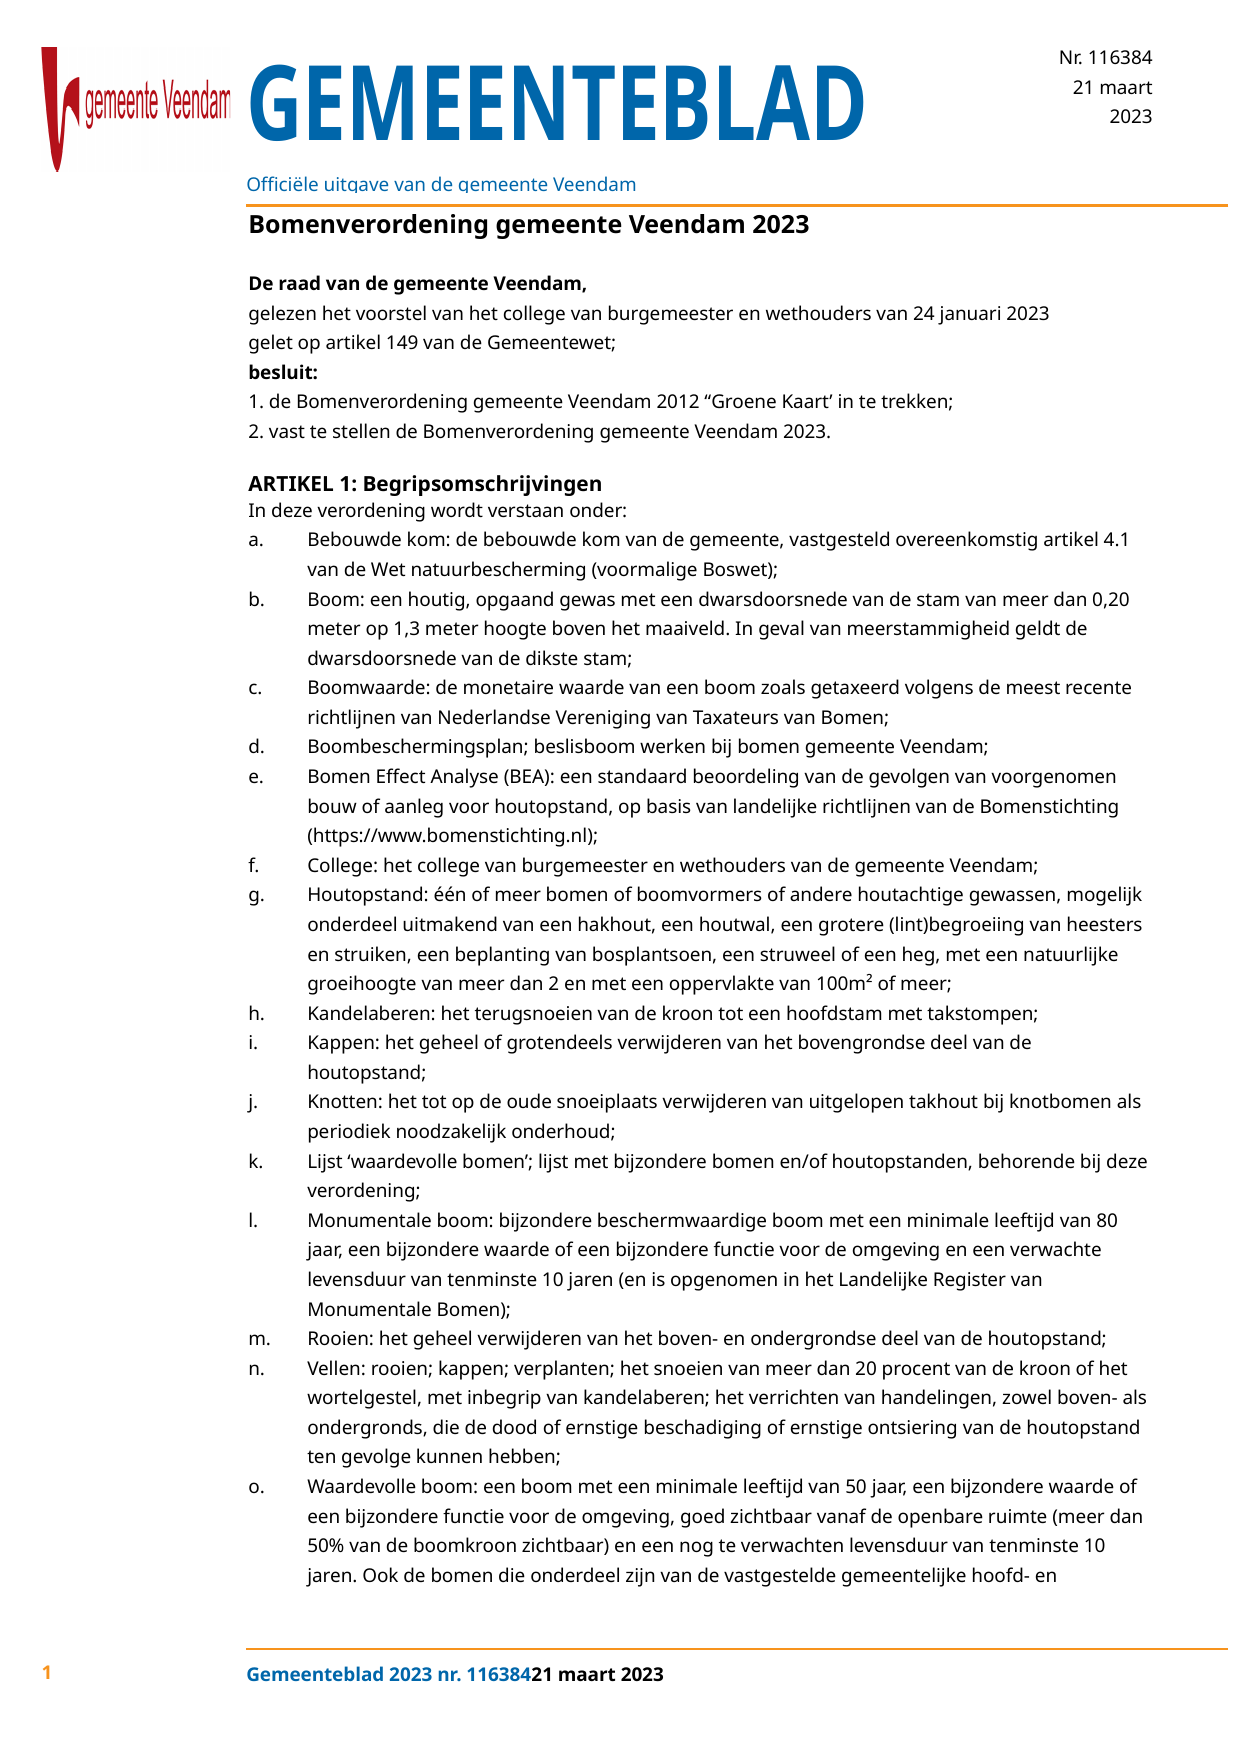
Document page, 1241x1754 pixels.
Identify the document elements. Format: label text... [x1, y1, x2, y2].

list Houtopstand: één of meer bomen of boomvormers of andere houtachtige gewassen, mogelijk onderdeel uitmakend van een hakhout, een houtwal, een grotere (lint)begroeiing van heesters en struiken, een beplanting van bosplantsoen, een struweel of een heg, met een natuurlijke groeihoogte van meer dan 2 en met een oppervlakte van 100m² of meer; [248, 882, 1152, 996]
list Bomen Effect Analyse (BEA): een standaard beoordeling van de gevolgen van voorgenomen bouw of aanleg voor houtopstand, op basis van landelijke richtlijnen van de Bomenstichting (https://www.bomenstichting.nl); [248, 763, 1152, 848]
list Bebouwde kom: de bebouwde kom van de gemeente, vastgesteld overeenkomstig artikel 4.1 van de Wet natuurbescherming (voormalige Boswet); [248, 527, 1152, 582]
list Boombeschermingsplan; beslisboom werken bij bomen gemeente Veendam; [248, 734, 1152, 759]
text gelezen het voorstel van het college van burgemeester en wethouders van 24 januari 2023 [248, 300, 1152, 326]
list College: het college van burgemeester en wethouders van de gemeente Veendam; [248, 852, 1152, 878]
text besluit: [248, 359, 1152, 385]
picture [41, 47, 231, 172]
text ARTIKEL 1: Begripsomschrijvingen [248, 469, 1152, 497]
list Boom: een houtig, opgaand gewas met een dwarsdoorsnede van de stam van meer dan 0,20 meter op 1,3 meter hoogte boven het maaiveld. In geval van meerstammigheid geldt de dwarsdoorsnede van de dikste stam; [248, 586, 1152, 671]
list Rooien: het geheel verwijderen van het boven- en ondergrondse deel van de houtopstand; [248, 1325, 1152, 1351]
list Boomwaarde: de monetaire waarde van een boom zoals getaxeerd volgens de meest recente richtlijnen van Nederlandse Vereniging van Taxateurs van Bomen; [248, 674, 1152, 730]
text Bomenverordening gemeente Veendam 2023 [248, 207, 1152, 241]
list Monumentale boom: bijzondere beschermwaardige boom met een minimale leeftijd van 80 jaar, een bijzondere waarde of een bijzondere functie voor de omgeving en een verwachte levensduur van tenminste 10 jaren (en is opgenomen in het Landelijke Register van Monumentale Bomen); [248, 1207, 1152, 1322]
list Waardevolle boom: een boom met een minimale leeftijd van 50 jaar, een bijzondere waarde of een bijzondere functie voor de omgeving, goed zichtbaar vanaf de openbare ruimte (meer dan 50% van de boomkroon zichtbaar) en een nog te verwachten levensduur van tenminste 10 jaren. Ook de bomen die onderdeel zijn van de vastgestelde gemeentelijke hoofd- en [248, 1473, 1152, 1588]
text In deze verordening wordt verstaan onder: [248, 497, 1152, 523]
text gelet op artikel 149 van de Gemeentewet; [248, 329, 1152, 355]
list Vellen: rooien; kappen; verplanten; het snoeien van meer dan 20 procent van de kroon of het wortelgestel, met inbegrip van kandelaberen; het verrichten van handelingen, zowel boven- als ondergronds, die de dood of ernstige beschadiging of ernstige ontsiering van de houtopstand ten gevolge kunnen hebben; [248, 1355, 1152, 1469]
text De raad van de gemeente Veendam, [248, 270, 1152, 296]
list Kappen: het geheel of grotendeels verwijderen van het bovengrondse deel van de houtopstand; [248, 1029, 1152, 1085]
list Kandelaberen: het terugsnoeien van de kroon tot een hoofdstam met takstompen; [248, 1000, 1152, 1026]
list Knotten: het tot op de oude snoeiplaats verwijderen van uitgelopen takhout bij knotbomen als periodiek noodzakelijk onderhoud; [248, 1089, 1152, 1144]
list Lijst ‘waardevolle bomen’; lijst met bijzondere bomen en/of houtopstanden, behorende bij deze verordening; [248, 1148, 1152, 1203]
text 2. vast te stellen de Bomenverordening gemeente Veendam 2023. [248, 418, 1152, 444]
text 1. de Bomenverordening gemeente Veendam 2012 “Groene Kaart’ in te trekken; [248, 389, 1152, 414]
